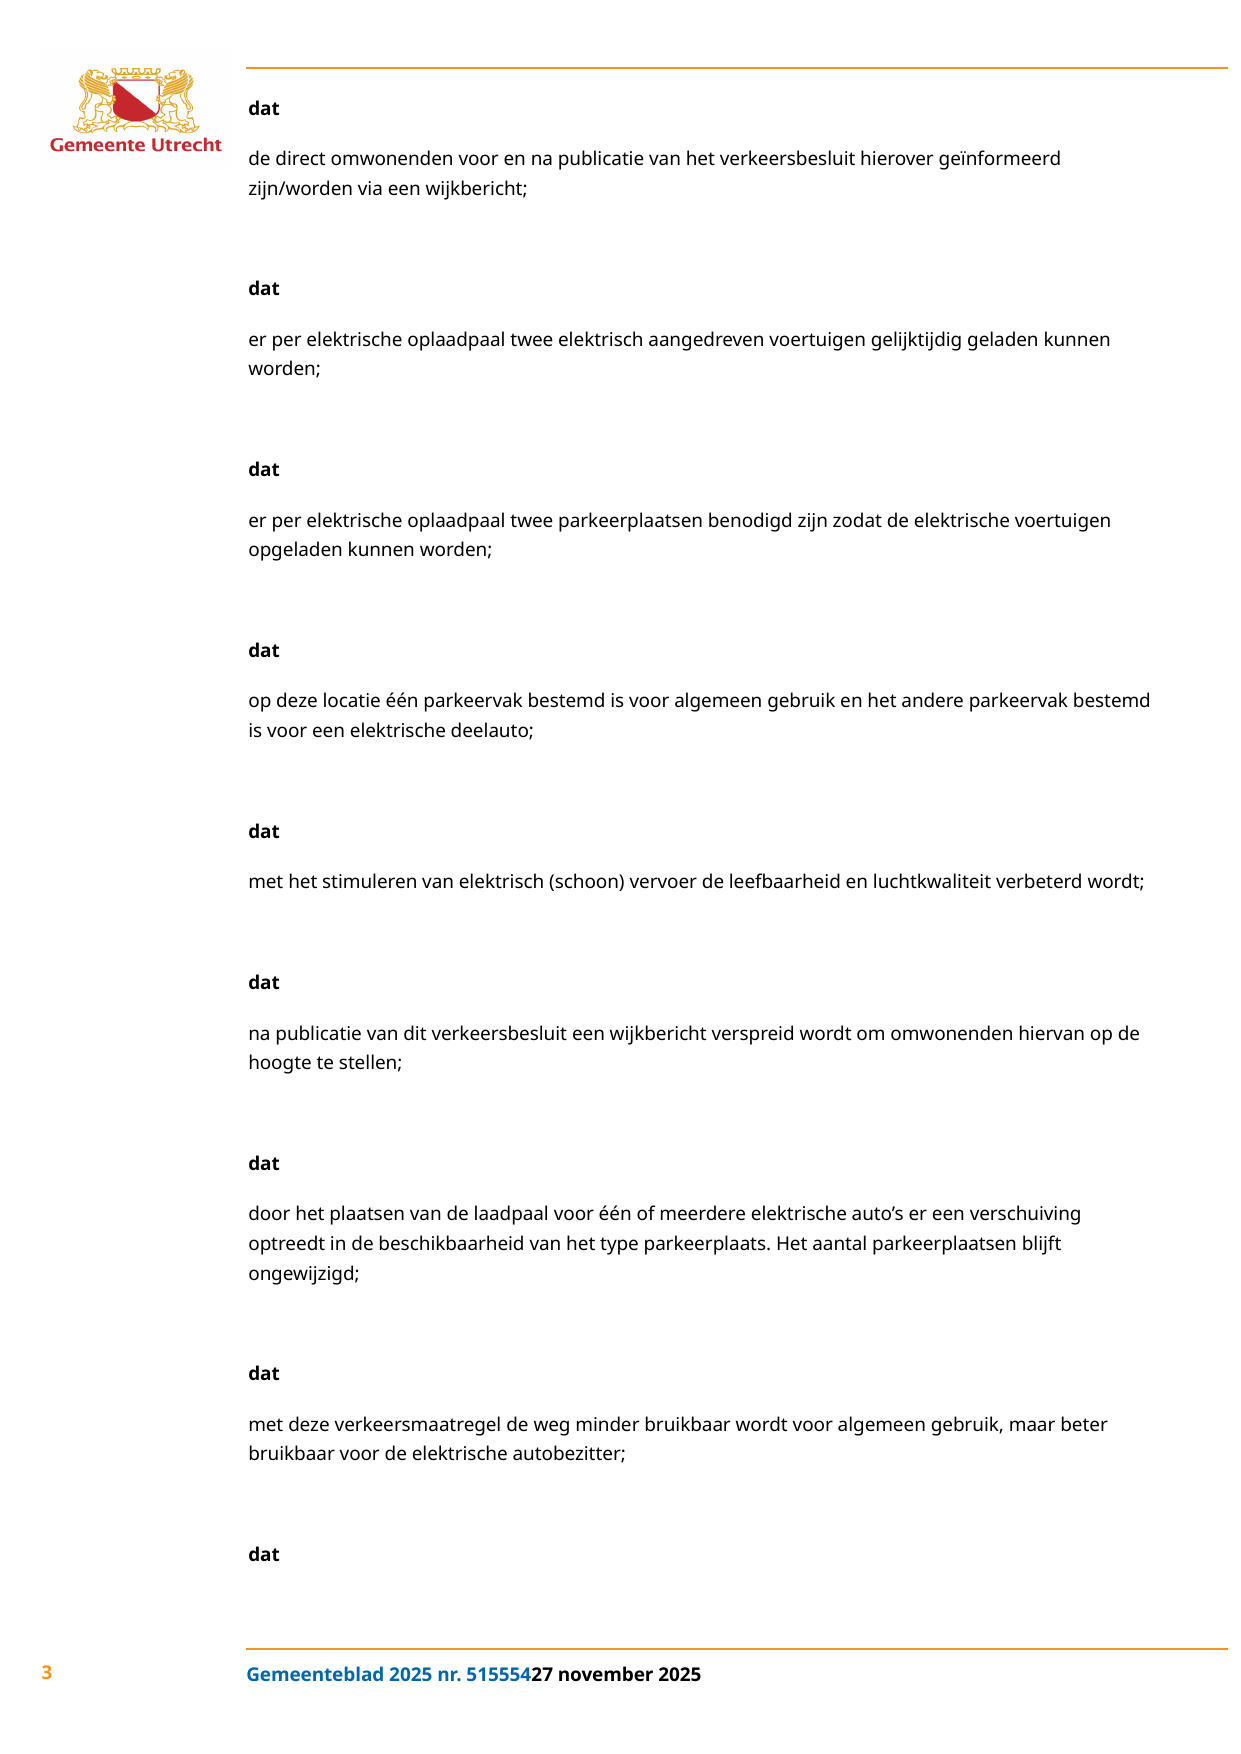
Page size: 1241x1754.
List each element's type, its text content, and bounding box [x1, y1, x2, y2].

text er per elektrische oplaadpaal twee parkeerplaatsen benodigd zijn zodat de elektrische voertuigen opgeladen kunnen worden; [248, 507, 1152, 562]
text dat [248, 818, 1152, 844]
text dat [248, 95, 1152, 121]
text dat [248, 456, 1152, 482]
text met het stimuleren van elektrisch (schoon) vervoer de leefbaarheid en luchtkwaliteit verbeterd wordt; [248, 868, 1152, 894]
text dat [248, 276, 1152, 301]
text op deze locatie één parkeervak bestemd is voor algemeen gebruik en het andere parkeervak bestemd is voor een elektrische deelauto; [248, 688, 1152, 743]
text de direct omwonenden voor en na publicatie van het verkeersbesluit hierover geïnformeerd zijn/worden via een wijkbericht; [248, 145, 1152, 201]
text met deze verkeersmaatregel de weg minder bruikbaar wordt voor algemeen gebruik, maar beter bruikbaar voor de elektrische autobezitter; [248, 1411, 1152, 1466]
picture [41, 47, 231, 172]
text door het plaatsen van de laadpaal voor één of meerdere elektrische auto’s er een verschuiving optreedt in de beschikbaarheid van het type parkeerplaats. Het aantal parkeerplaatsen blijft ongewijzigd; [248, 1201, 1152, 1286]
text dat [248, 1361, 1152, 1386]
text er per elektrische oplaadpaal twee elektrisch aangedreven voertuigen gelijktijdig geladen kunnen worden; [248, 326, 1152, 381]
text dat [248, 637, 1152, 663]
text dat [248, 1541, 1152, 1567]
text dat [248, 1150, 1152, 1176]
text na publicatie van dit verkeersbesluit een wijkbericht verspreid wordt om omwonenden hiervan op de hoogte te stellen; [248, 1020, 1152, 1075]
text dat [248, 969, 1152, 995]
